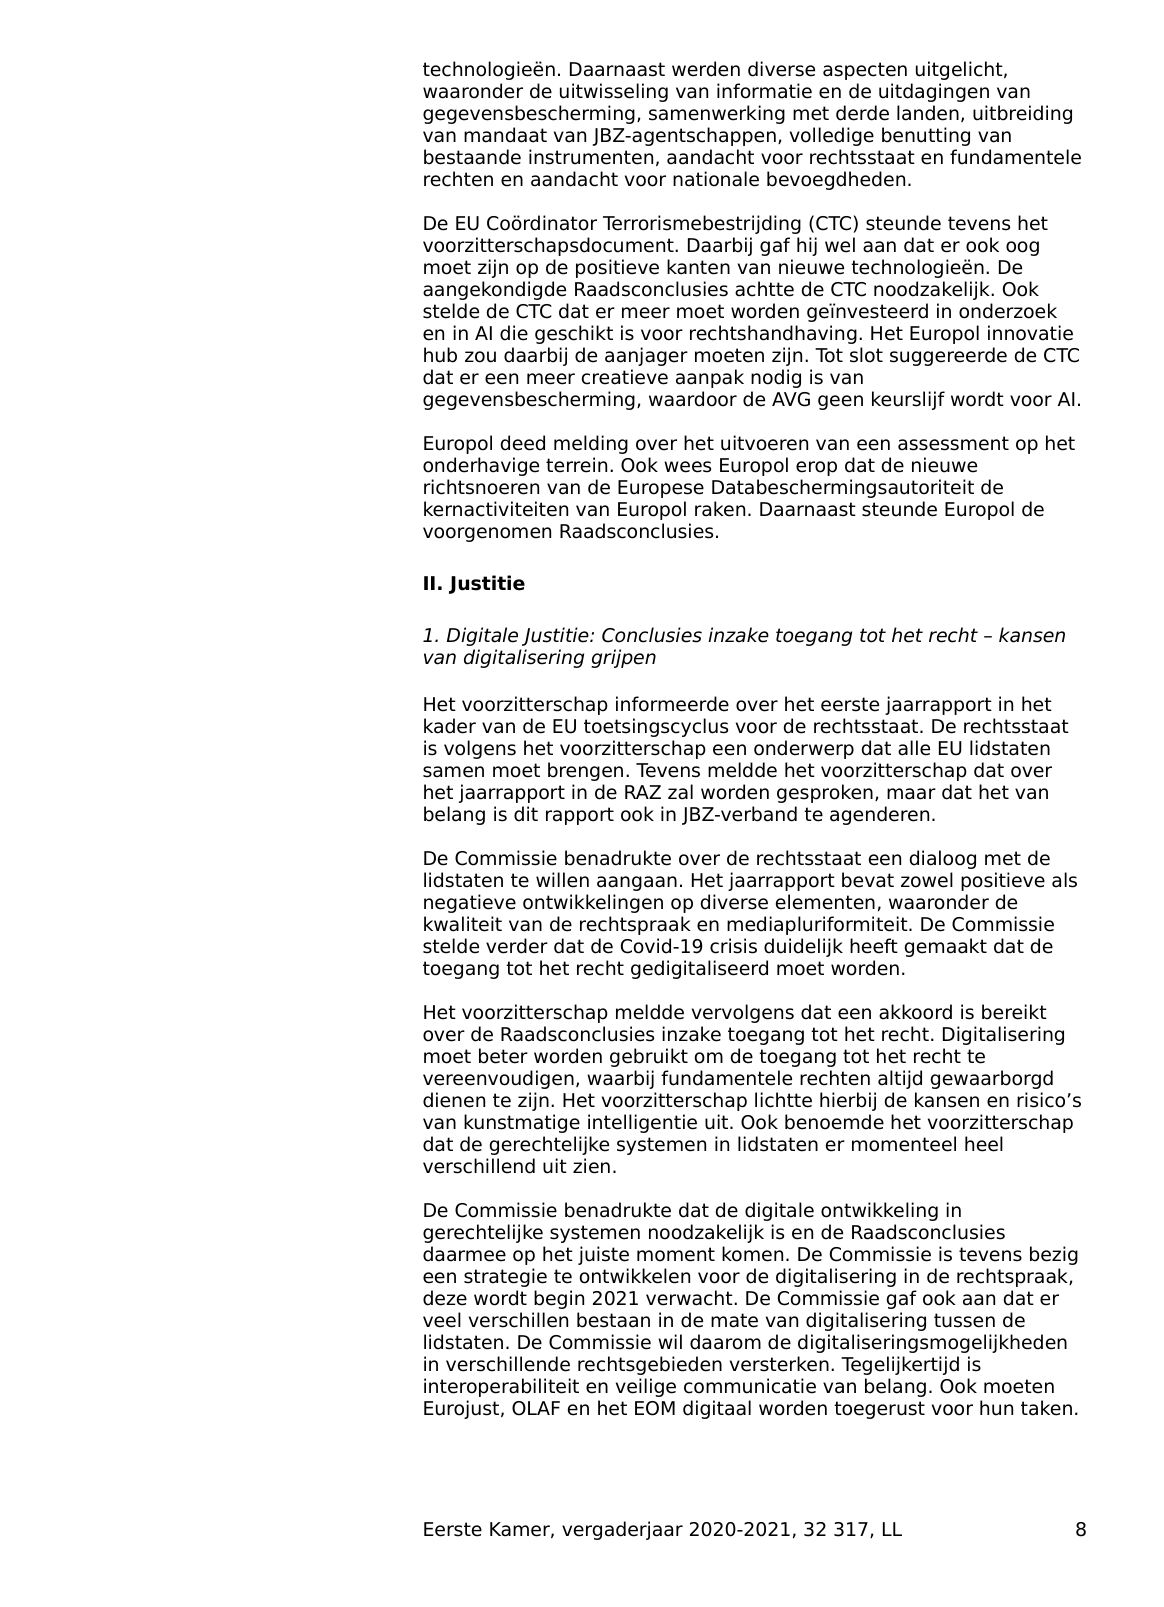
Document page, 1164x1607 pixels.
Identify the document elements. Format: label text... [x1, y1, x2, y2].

text Het voorzitterschap meldde vervolgens dat een akkoord is bereikt over de Raadsconclusies inzake toegang tot het recht. Digitalisering moet beter worden gebruikt om de toegang tot het recht te vereenvoudigen, waarbij fundamentele rechten altijd gewaarborgd dienen te zijn. Het voorzitterschap lichtte hierbij de kansen en risico’s van kunstmatige intelligentie uit. Ook benoemde het voorzitterschap dat de gerechtelijke systemen in lidstaten er momenteel heel verschillend uit zien. [422, 1002, 1087, 1178]
subtitle II. Justitie [422, 573, 1087, 595]
subtitle 1. Digitale Justitie: Conclusies inzake toegang tot het recht – kansen van digitalisering grijpen [422, 625, 1087, 669]
text De Commissie benadrukte over de rechtsstaat een dialoog met de lidstaten te willen aangaan. Het jaarrapport bevat zowel positieve als negatieve ontwikkelingen op diverse elementen, waaronder de kwaliteit van de rechtspraak en mediapluriformiteit. De Commissie stelde verder dat de Covid-19 crisis duidelijk heeft gemaakt dat de toegang tot het recht gedigitaliseerd moet worden. [422, 848, 1087, 980]
text Het voorzitterschap informeerde over het eerste jaarrapport in het kader van de EU toetsingscyclus voor de rechtsstaat. De rechtsstaat is volgens het voorzitterschap een onderwerp dat alle EU lidstaten samen moet brengen. Tevens meldde het voorzitterschap dat over het jaarrapport in de RAZ zal worden gesproken, maar dat het van belang is dit rapport ook in JBZ-verband te agenderen. [422, 694, 1087, 826]
text De Commissie benadrukte dat de digitale ontwikkeling in gerechtelijke systemen noodzakelijk is en de Raadsconclusies daarmee op het juiste moment komen. De Commissie is tevens bezig een strategie te ontwikkelen voor de digitalisering in de rechtspraak, deze wordt begin 2021 verwacht. De Commissie gaf ook aan dat er veel verschillen bestaan in de mate van digitalisering tussen de lidstaten. De Commissie wil daarom de digitaliseringsmogelijkheden in verschillende rechtsgebieden versterken. Tegelijkertijd is interoperabiliteit en veilige communicatie van belang. Ook moeten Eurojust, OLAF en het EOM digitaal worden toegerust voor hun taken. [422, 1200, 1087, 1420]
text Europol deed melding over het uitvoeren van een assessment op het onderhavige terrein. Ook wees Europol erop dat de nieuwe richtsnoeren van de Europese Databeschermingsautoriteit de kernactiviteiten van Europol raken. Daarnaast steunde Europol de voorgenomen Raadsconclusies. [422, 433, 1087, 543]
text De EU Coördinator Terrorismebestrijding (CTC) steunde tevens het voorzitterschapsdocument. Daarbij gaf hij wel aan dat er ook oog moet zijn op de positieve kanten van nieuwe technologieën. De aangekondigde Raadsconclusies achtte de CTC noodzakelijk. Ook stelde de CTC dat er meer moet worden geïnvesteerd in onderzoek en in AI die geschikt is voor rechtshandhaving. Het Europol innovatie hub zou daarbij de aanjager moeten zijn. Tot slot suggereerde de CTC dat er een meer creatieve aanpak nodig is van gegevensbescherming, waardoor de AVG geen keurslijf wordt voor AI. [422, 213, 1087, 411]
text technologieën. Daarnaast werden diverse aspecten uitgelicht, waaronder de uitwisseling van informatie en de uitdagingen van gegevensbescherming, samenwerking met derde landen, uitbreiding van mandaat van JBZ-agentschappen, volledige benutting van bestaande instrumenten, aandacht voor rechtsstaat en fundamentele rechten en aandacht voor nationale bevoegdheden. [422, 59, 1087, 191]
